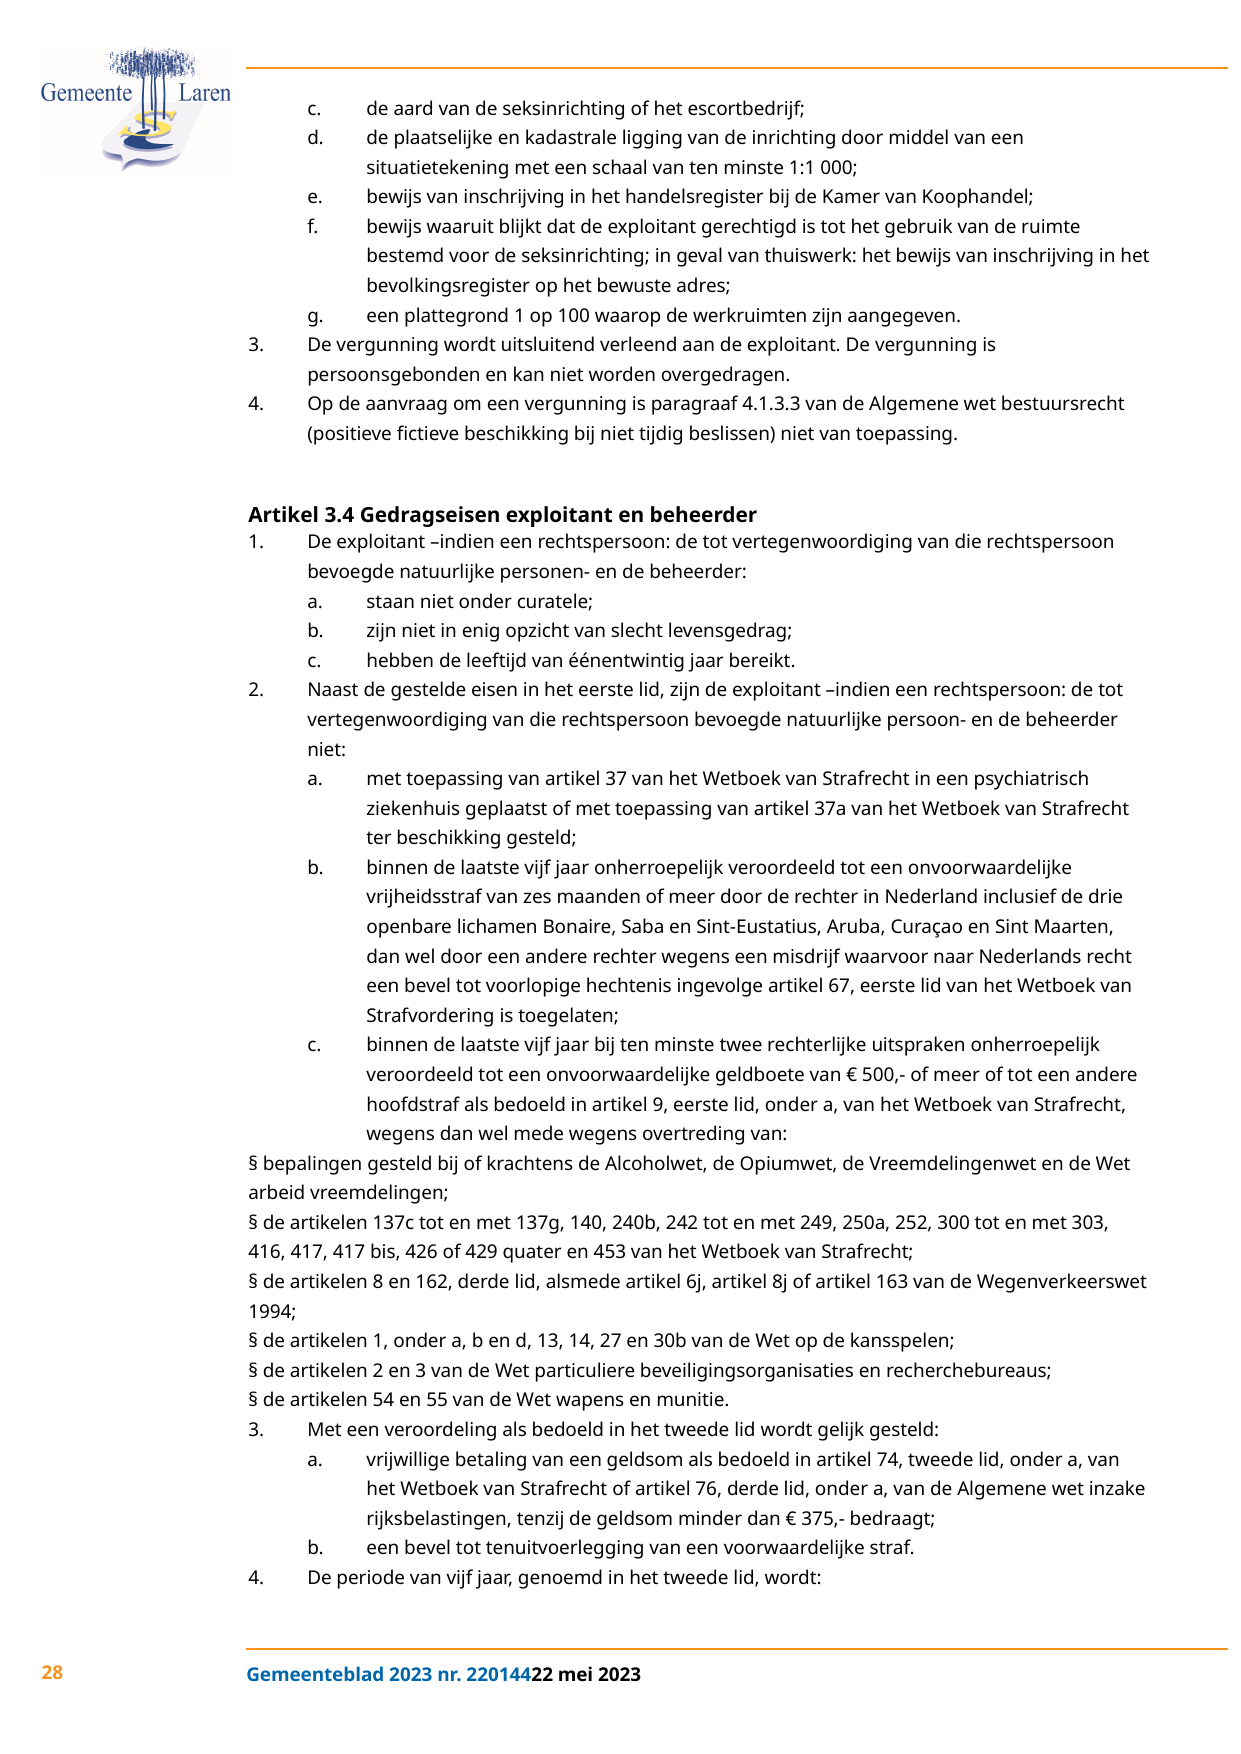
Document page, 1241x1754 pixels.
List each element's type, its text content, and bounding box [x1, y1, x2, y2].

text § de artikelen 8 en 162, derde lid, alsmede artikel 6j, artikel 8j of artikel 163 van de Wegenverkeerswet 1994; [248, 1268, 1152, 1323]
list zijn niet in enig opzicht van slecht levensgedrag; [307, 617, 1152, 643]
list binnen de laatste vijf jaar bij ten minste twee rechterlijke uitspraken onherroepelijk veroordeeld tot een onvoorwaardelijke geldboete van € 500,- of meer of tot een andere hoofdstraf als bedoeld in artikel 9, eerste lid, onder a, van het Wetboek van Strafrecht, wegens dan wel mede wegens overtreding van: [307, 1032, 1152, 1146]
text § de artikelen 1, onder a, b en d, 13, 14, 27 en 30b van de Wet op de kansspelen; [248, 1327, 1152, 1353]
list De exploitant –indien een rechtspersoon: de tot vertegenwoordiging van die rechtspersoon bevoegde natuurlijke personen- en de beheerder: [248, 529, 1152, 584]
list een plattegrond 1 op 100 waarop de werkruimten zijn aangegeven. [307, 302, 1152, 328]
text § de artikelen 54 en 55 van de Wet wapens en munitie. [248, 1387, 1152, 1412]
list Op de aanvraag om een vergunning is paragraaf 4.1.3.3 van de Algemene wet bestuursrecht (positieve fictieve beschikking bij niet tijdig beslissen) niet van toepassing. [248, 391, 1152, 446]
list de aard van de seksinrichting of het escortbedrijf; [307, 95, 1152, 121]
list De vergunning wordt uitsluitend verleend aan de exploitant. De vergunning is persoonsgebonden en kan niet worden overgedragen. [248, 331, 1152, 387]
list hebben de leeftijd van éénentwintig jaar bereikt. [307, 647, 1152, 673]
list Met een veroordeling als bedoeld in het tweede lid wordt gelijk gesteld: [248, 1416, 1152, 1442]
text § de artikelen 2 en 3 van de Wet particuliere beveiligingsorganisaties en recherchebureaus; [248, 1357, 1152, 1383]
text Artikel 3.4 Gedragseisen exploitant en beheerder [248, 500, 1152, 529]
list bewijs van inschrijving in het handelsregister bij de Kamer van Koophandel; [307, 183, 1152, 209]
list de plaatselijke en kadastrale ligging van de inrichting door middel van een situatietekening met een schaal van ten minste 1:1 000; [307, 124, 1152, 180]
text § bepalingen gesteld bij of krachtens de Alcoholwet, de Opiumwet, de Vreemdelingenwet en de Wet arbeid vreemdelingen; [248, 1150, 1152, 1205]
list vrijwillige betaling van een geldsom als bedoeld in artikel 74, tweede lid, onder a, van het Wetboek van Strafrecht of artikel 76, derde lid, onder a, van de Algemene wet inzake rijksbelastingen, tenzij de geldsom minder dan € 375,- bedraagt; [307, 1446, 1152, 1531]
text § de artikelen 137c tot en met 137g, 140, 240b, 242 tot en met 249, 250a, 252, 300 tot en met 303, 416, 417, 417 bis, 426 of 429 quater en 453 van het Wetboek van Strafrecht; [248, 1209, 1152, 1264]
list bewijs waaruit blijkt dat de exploitant gerechtigd is tot het gebruik van de ruimte bestemd voor de seksinrichting; in geval van thuiswerk: het bewijs van inschrijving in het bevolkingsregister op het bewuste adres; [307, 213, 1152, 298]
list Naast de gestelde eisen in het eerste lid, zijn de exploitant –indien een rechtspersoon: de tot vertegenwoordiging van die rechtspersoon bevoegde natuurlijke persoon- en de beheerder niet: [248, 677, 1152, 761]
picture [41, 47, 231, 172]
list De periode van vijf jaar, genoemd in het tweede lid, wordt: [248, 1564, 1152, 1590]
list met toepassing van artikel 37 van het Wetboek van Strafrecht in een psychiatrisch ziekenhuis geplaatst of met toepassing van artikel 37a van het Wetboek van Strafrecht ter beschikking gesteld; [307, 765, 1152, 850]
list binnen de laatste vijf jaar onherroepelijk veroordeeld tot een onvoorwaardelijke vrijheidsstraf van zes maanden of meer door de rechter in Nederland inclusief de drie openbare lichamen Bonaire, Saba en Sint-Eustatius, Aruba, Curaçao en Sint Maarten, dan wel door een andere rechter wegens een misdrijf waarvoor naar Nederlands recht een bevel tot voorlopige hechtenis ingevolge artikel 67, eerste lid van het Wetboek van Strafvordering is toegelaten; [307, 854, 1152, 1028]
list een bevel tot tenuitvoerlegging van een voorwaardelijke straf. [307, 1534, 1152, 1560]
list staan niet onder curatele; [307, 588, 1152, 613]
